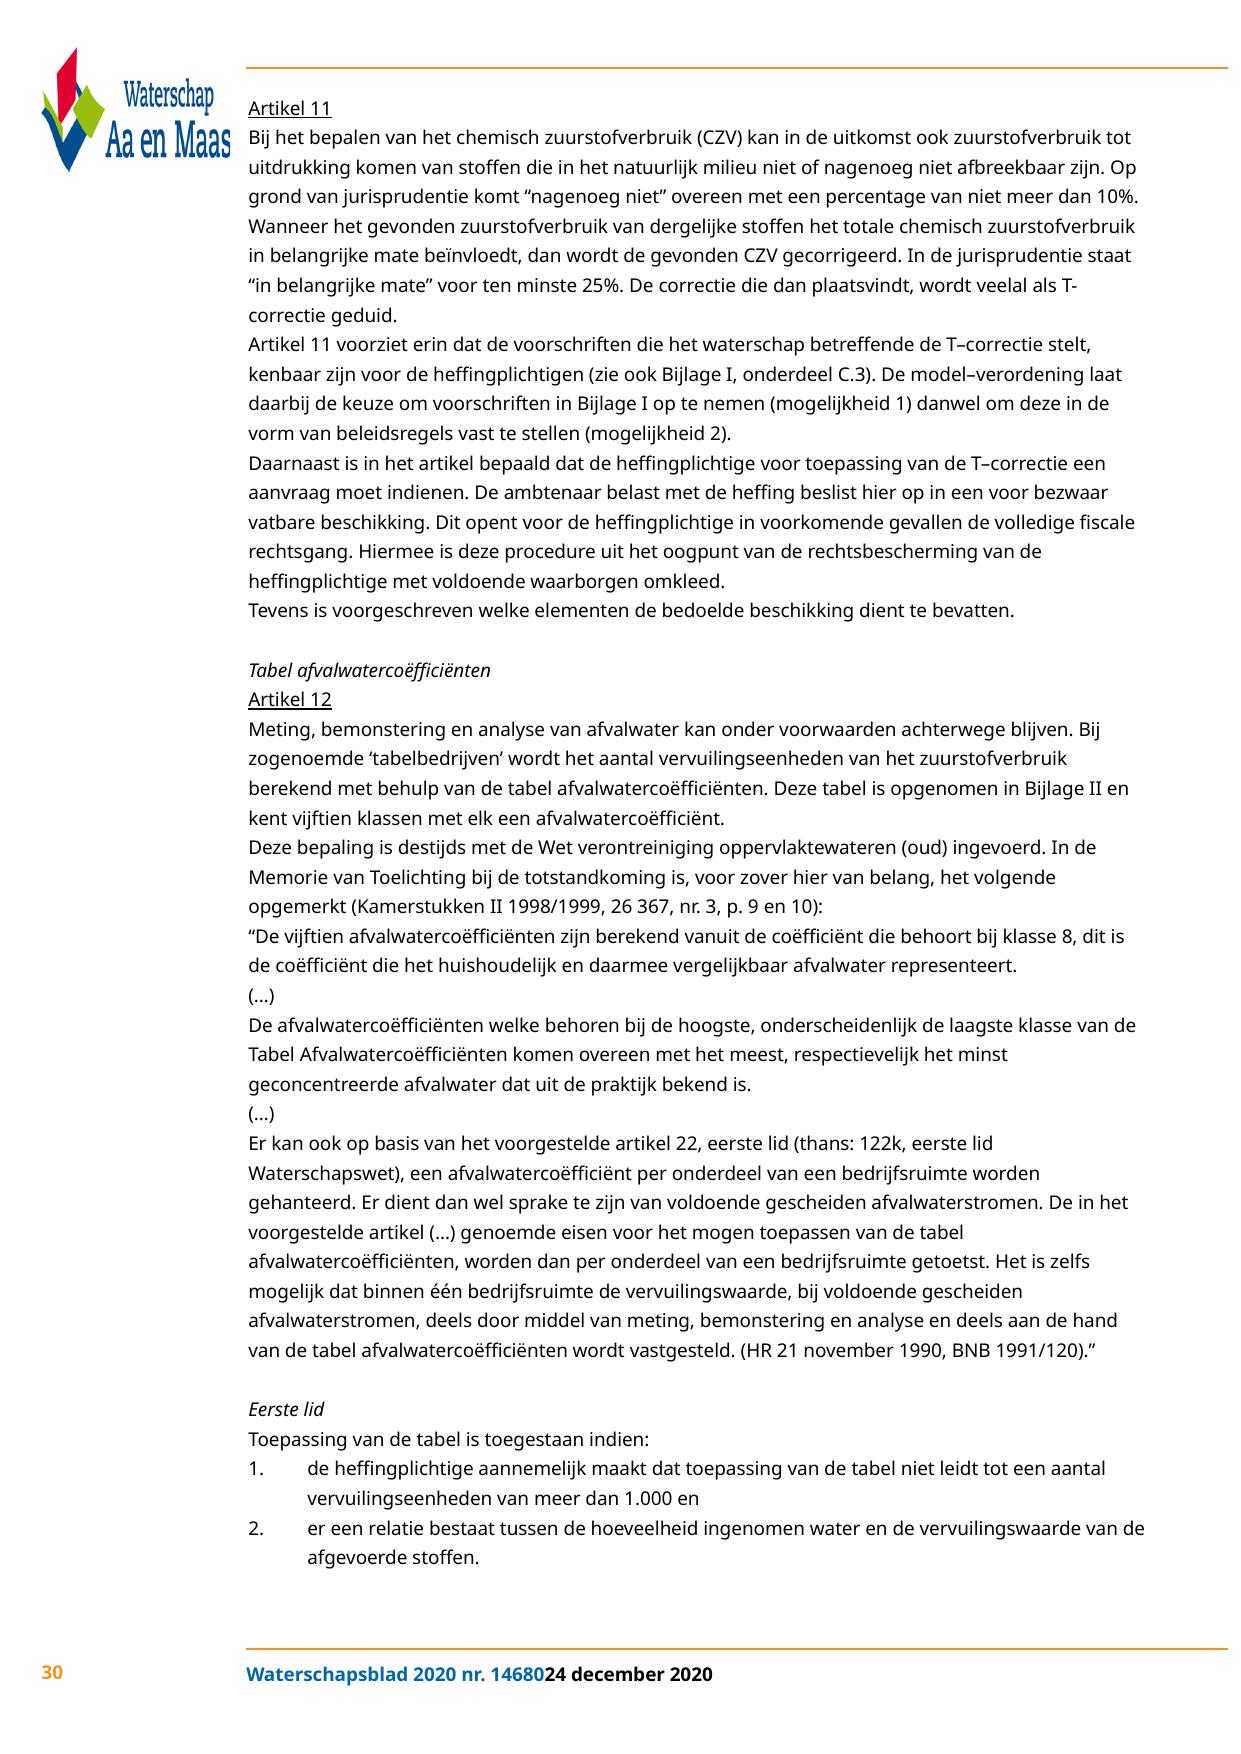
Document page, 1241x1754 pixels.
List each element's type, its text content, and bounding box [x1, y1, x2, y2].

text “De vijftien afvalwatercoëfficiënten zijn berekend vanuit de coëfficiënt die behoort bij klasse 8, dit is de coëfficiënt die het huishoudelijk en daarmee vergelijkbaar afvalwater representeert. [248, 923, 1152, 978]
text Daarnaast is in het artikel bepaald dat de heffingplichtige voor toepassing van de T–correctie een aanvraag moet indienen. De ambtenaar belast met de heffing beslist hier op in een voor bezwaar vatbare beschikking. Dit opent voor de heffingplichtige in voorkomende gevallen de volledige fiscale rechtsgang. Hiermee is deze procedure uit het oogpunt van de rechtsbescherming van de heffingplichtige met voldoende waarborgen omkleed. [248, 450, 1152, 594]
text Toepassing van de tabel is toegestaan indien: [248, 1426, 1152, 1452]
text Artikel 11 voorziet erin dat de voorschriften die het waterschap betreffende de T–correctie stelt, kenbaar zijn voor de heffingplichtigen (zie ook Bijlage I, onderdeel C.3). De model–verordening laat daarbij de keuze om voorschriften in Bijlage I op te nemen (mogelijkheid 1) danwel om deze in de vorm van beleidsregels vast te stellen (mogelijkheid 2). [248, 331, 1152, 446]
text (…) [248, 982, 1152, 1008]
text Bij het bepalen van het chemisch zuurstofverbruik (CZV) kan in de uitkomst ook zuurstofverbruik tot uitdrukking komen van stoffen die in het natuurlijk milieu niet of nagenoeg niet afbreekbaar zijn. Op grond van jurisprudentie komt “nagenoeg niet” overeen met een percentage van niet meer dan 10%. Wanneer het gevonden zuurstofverbruik van dergelijke stoffen het totale chemisch zuurstofverbruik in belangrijke mate beïnvloedt, dan wordt de gevonden CZV gecorrigeerd. In de jurisprudentie staat “in belangrijke mate” voor ten minste 25%. De correctie die dan plaatsvindt, wordt veelal als T-correctie geduid. [248, 124, 1152, 328]
text Er kan ook op basis van het voorgestelde artikel 22, eerste lid (thans: 122k, eerste lid Waterschapswet), een afvalwatercoëfficiënt per onderdeel van een bedrijfsruimte worden gehanteerd. Er dient dan wel sprake te zijn van voldoende gescheiden afvalwaterstromen. De in het voorgestelde artikel (…) genoemde eisen voor het mogen toepassen van de tabel afvalwatercoëfficiënten, worden dan per onderdeel van een bedrijfsruimte getoetst. Het is zelfs mogelijk dat binnen één bedrijfsruimte de vervuilingswaarde, bij voldoende gescheiden afvalwaterstromen, deels door middel van meting, bemonstering en analyse en deels aan de hand van de tabel afvalwatercoëfficiënten wordt vastgesteld. (HR 21 november 1990, BNB 1991/120).” [248, 1130, 1152, 1363]
picture [41, 47, 231, 172]
text Eerste lid [248, 1396, 1152, 1422]
list er een relatie bestaat tussen de hoeveelheid ingenomen water en de vervuilingswaarde van de afgevoerde stoffen. [248, 1515, 1152, 1570]
text Artikel 12 [248, 686, 1152, 712]
text Deze bepaling is destijds met de Wet verontreiniging oppervlaktewateren (oud) ingevoerd. In de Memorie van Toelichting bij de totstandkoming is, voor zover hier van belang, het volgende opgemerkt (Kamerstukken II 1998/1999, 26 367, nr. 3, p. 9 en 10): [248, 834, 1152, 919]
text (…) [248, 1101, 1152, 1126]
text Tevens is voorgeschreven welke elementen de bedoelde beschikking dient te bevatten. [248, 598, 1152, 623]
list de heffingplichtige aannemelijk maakt dat toepassing van de tabel niet leidt tot een aantal vervuilingseenheden van meer dan 1.000 en [248, 1456, 1152, 1511]
text Artikel 11 [248, 95, 1152, 121]
text Tabel afvalwatercoëfficiënten [248, 657, 1152, 683]
text Meting, bemonstering en analyse van afvalwater kan onder voorwaarden achterwege blijven. Bij zogenoemde ‘tabelbedrijven’ wordt het aantal vervuilingseenheden van het zuurstofverbruik berekend met behulp van de tabel afvalwatercoëfficiënten. Deze tabel is opgenomen in Bijlage II en kent vijftien klassen met elk een afvalwatercoëfficiënt. [248, 716, 1152, 831]
text De afvalwatercoëfficiënten welke behoren bij de hoogste, onderscheidenlijk de laagste klasse van de Tabel Afvalwatercoëfficiënten komen overeen met het meest, respectievelijk het minst geconcentreerde afvalwater dat uit de praktijk bekend is. [248, 1012, 1152, 1097]
